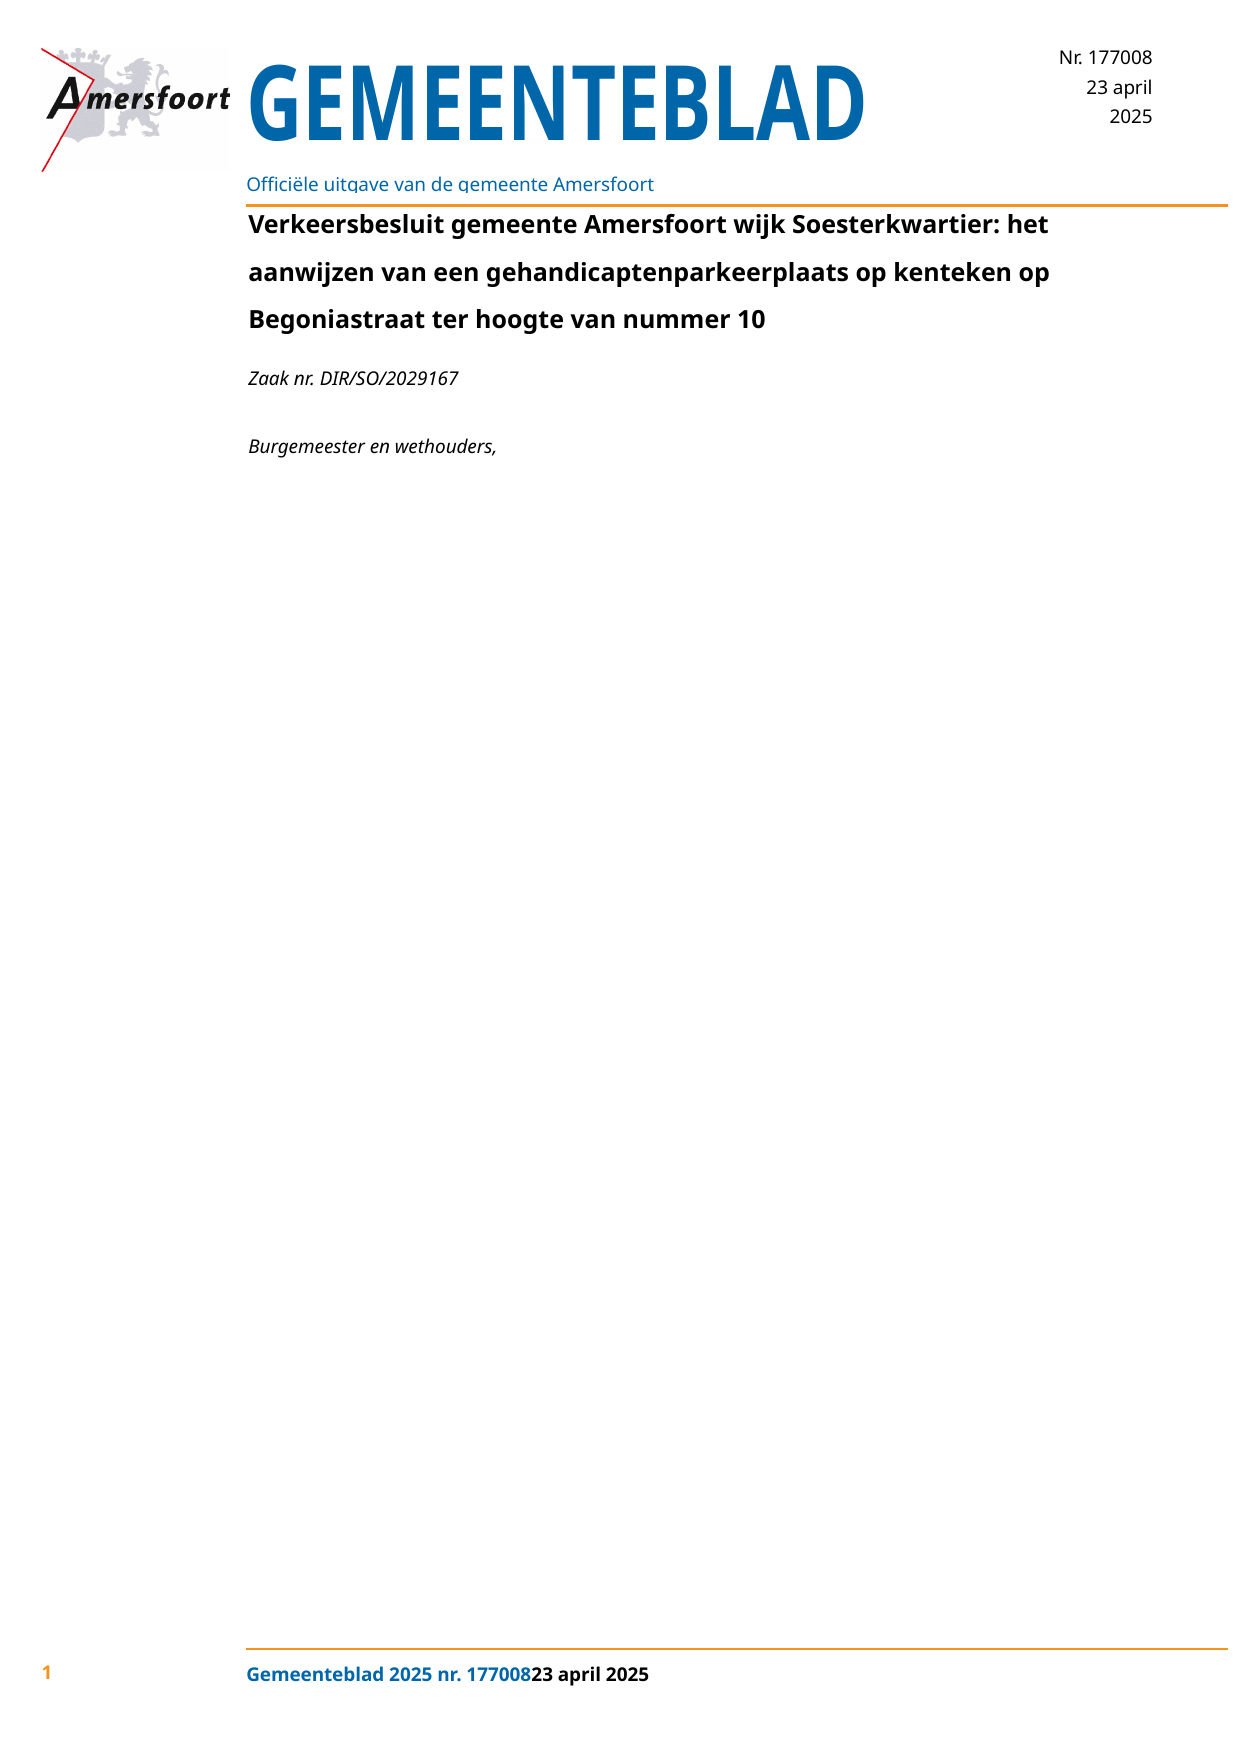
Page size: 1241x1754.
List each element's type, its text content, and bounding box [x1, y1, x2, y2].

text Verkeersbesluit gemeente Amersfoort wijk Soesterkwartier: het aanwijzen van een gehandicaptenparkeerplaats op kenteken op Begoniastraat ter hoogte van nummer 10 [248, 207, 1152, 336]
text Zaak nr. DIR/SO/2029167 [248, 366, 1152, 391]
picture [41, 47, 231, 172]
text Burgemeester en wethouders, [248, 433, 1152, 459]
